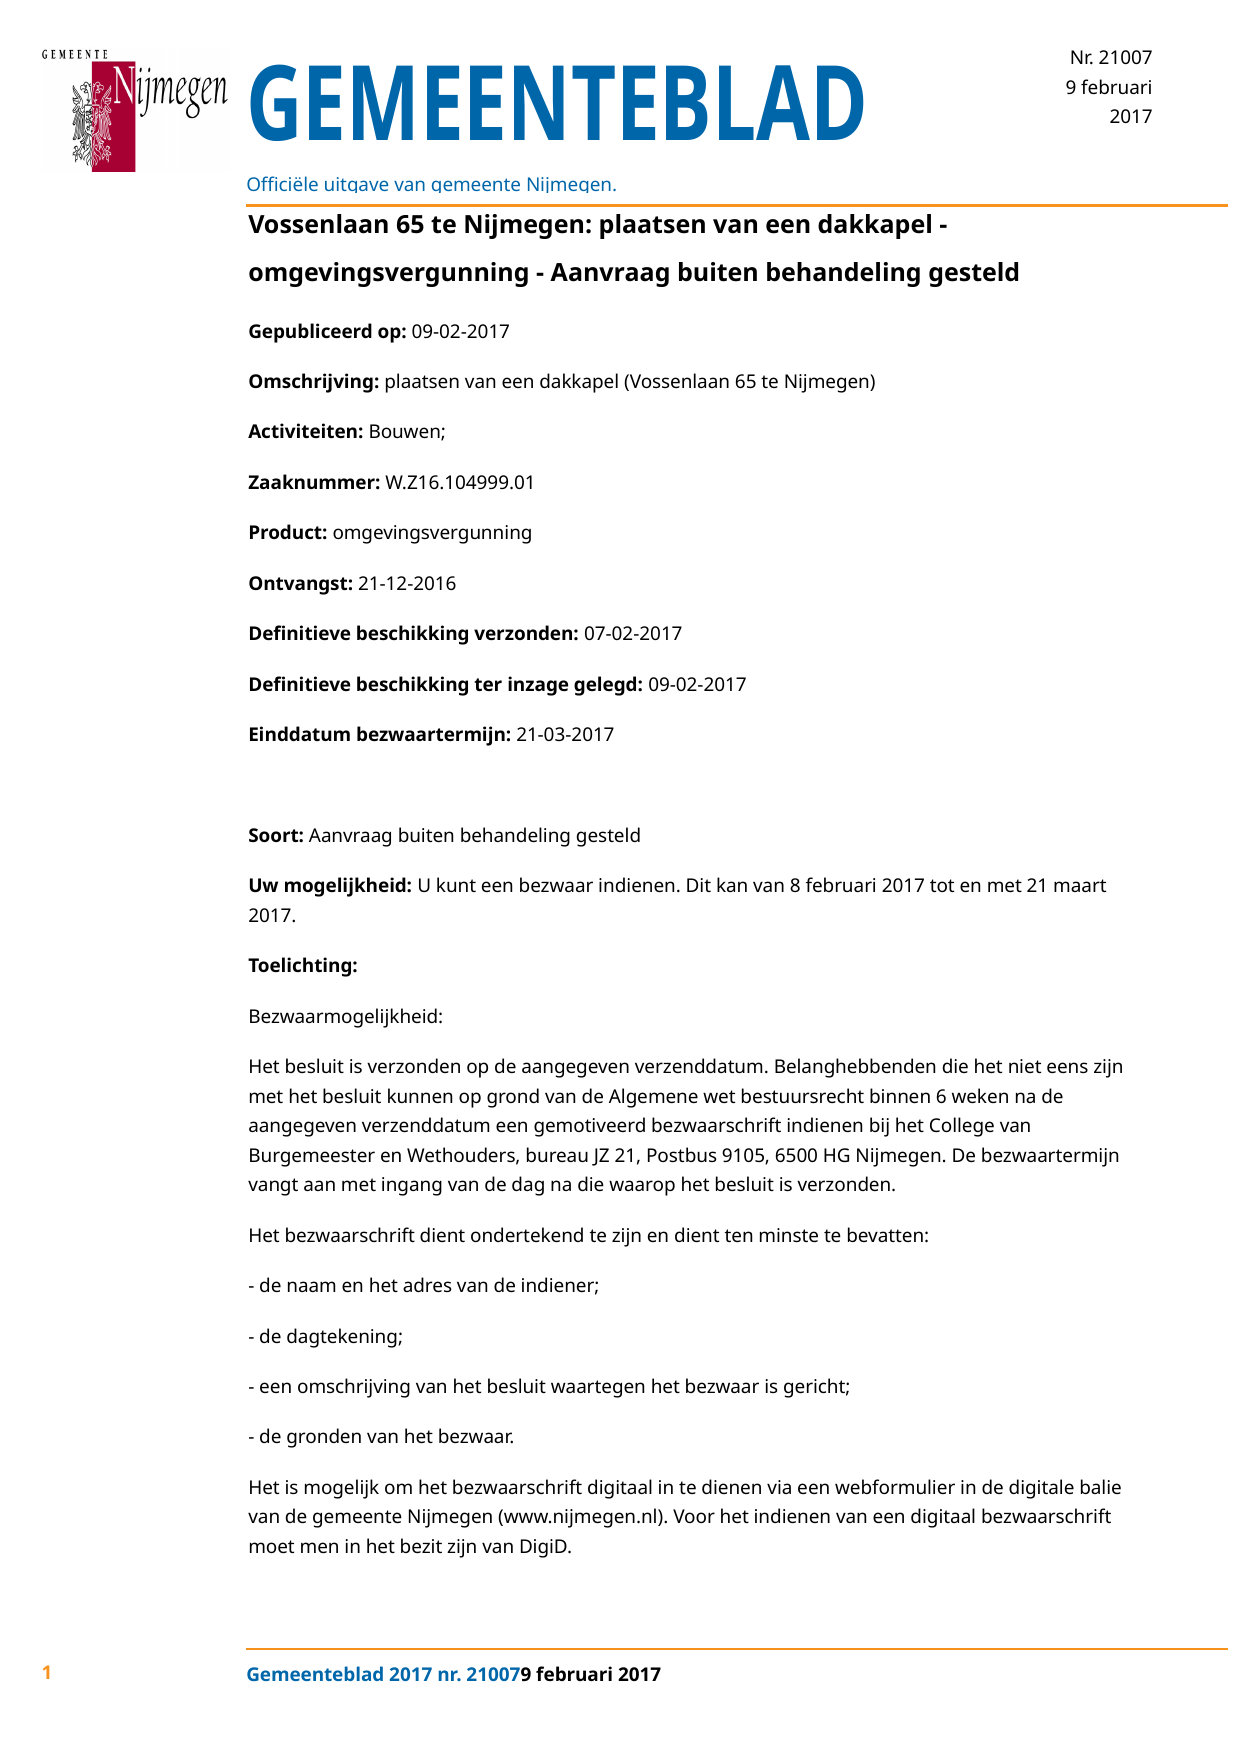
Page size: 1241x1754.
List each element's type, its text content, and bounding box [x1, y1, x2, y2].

text Gepubliceerd op: 09-02-2017 [248, 318, 1152, 344]
text Het is mogelijk om het bezwaarschrift digitaal in te dienen via een webformulier in de digitale balie van de gemeente Nijmegen (www.nijmegen.nl). Voor het indienen van een digitaal bezwaarschrift moet men in het bezit zijn van DigiD. [248, 1474, 1152, 1559]
text Definitieve beschikking ter inzage gelegd: 09-02-2017 [248, 671, 1152, 697]
text Het besluit is verzonden op de aangegeven verzenddatum. Belanghebbenden die het niet eens zijn met het besluit kunnen op grond van de Algemene wet bestuursrecht binnen 6 weken na de aangegeven verzenddatum een gemotiveerd bezwaarschrift indienen bij het College van Burgemeester en Wethouders, bureau JZ 21, Postbus 9105, 6500 HG Nijmegen. De bezwaartermijn vangt aan met ingang van de dag na die waarop het besluit is verzonden. [248, 1053, 1152, 1197]
text Vossenlaan 65 te Nijmegen: plaatsen van een dakkapel - omgevingsvergunning - Aanvraag buiten behandeling gesteld [248, 207, 1152, 288]
text Product: omgevingsvergunning [248, 519, 1152, 545]
text Einddatum bezwaartermijn: 21-03-2017 [248, 721, 1152, 747]
text - de gronden van het bezwaar. [248, 1424, 1152, 1449]
text - de naam en het adres van de indiener; [248, 1272, 1152, 1298]
text Toelichting: [248, 952, 1152, 978]
text Bezwaarmogelijkheid: [248, 1003, 1152, 1029]
text - een omschrijving van het besluit waartegen het bezwaar is gericht; [248, 1373, 1152, 1399]
text Uw mogelijkheid: U kunt een bezwaar indienen. Dit kan van 8 februari 2017 tot en met 21 maart 2017. [248, 872, 1152, 928]
text Het bezwaarschrift dient ondertekend te zijn en dient ten minste te bevatten: [248, 1222, 1152, 1248]
text Definitieve beschikking verzonden: 07-02-2017 [248, 620, 1152, 646]
text Activiteiten: Bouwen; [248, 419, 1152, 444]
text Zaaknummer: W.Z16.104999.01 [248, 469, 1152, 495]
text Omschrijving: plaatsen van een dakkapel (Vossenlaan 65 te Nijmegen) [248, 368, 1152, 394]
picture [41, 47, 231, 172]
text Ontvangst: 21-12-2016 [248, 570, 1152, 596]
text Soort: Aanvraag buiten behandeling gesteld [248, 822, 1152, 848]
text - de dagtekening; [248, 1323, 1152, 1349]
